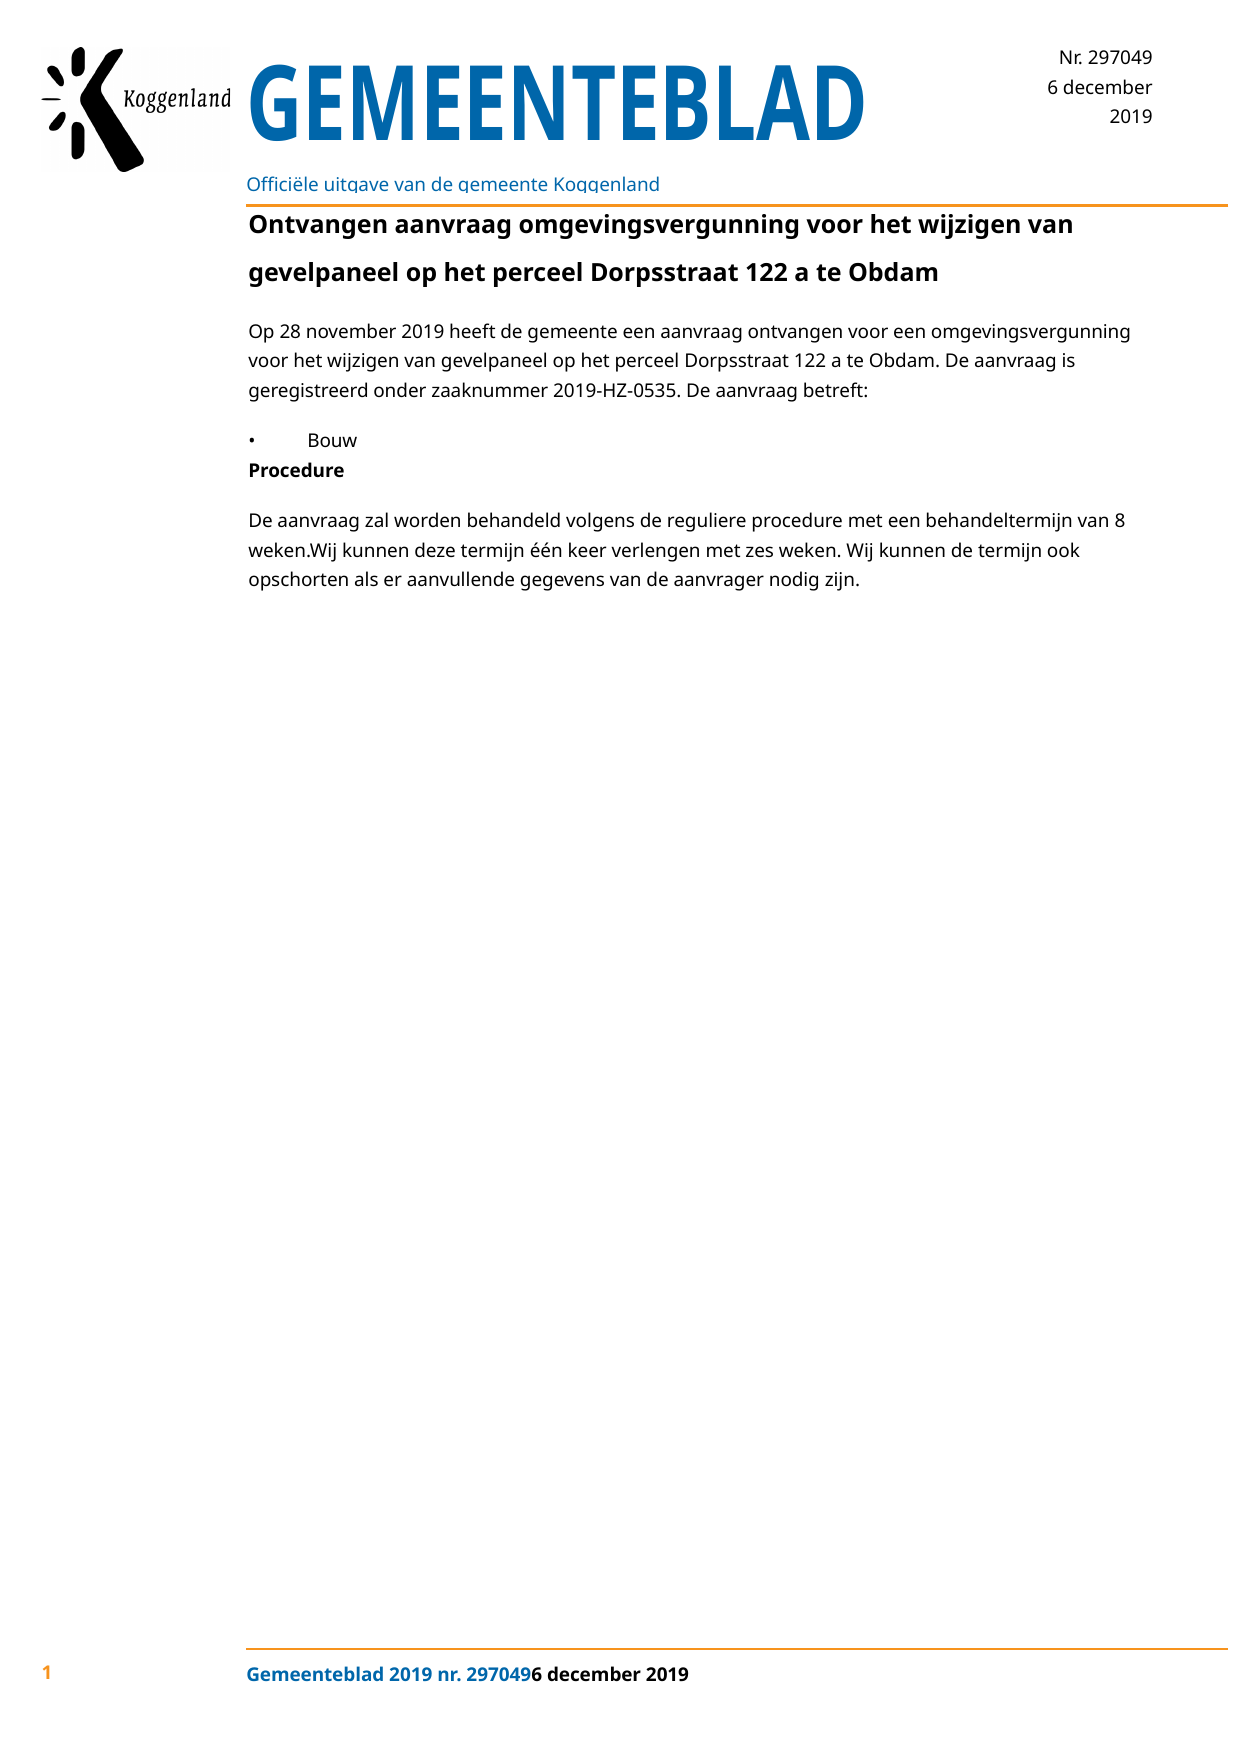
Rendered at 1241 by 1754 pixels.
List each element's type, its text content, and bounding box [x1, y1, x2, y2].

text Op 28 november 2019 heeft de gemeente een aanvraag ontvangen voor een omgevingsvergunning voor het wijzigen van gevelpaneel op het perceel Dorpsstraat 122 a te Obdam. De aanvraag is geregistreerd onder zaaknummer 2019-HZ-0535. De aanvraag betreft: [248, 318, 1152, 403]
list Bouw [248, 427, 1152, 453]
text Ontvangen aanvraag omgevingsvergunning voor het wijzigen van gevelpaneel op het perceel Dorpsstraat 122 a te Obdam [248, 207, 1152, 288]
text De aanvraag zal worden behandeld volgens de reguliere procedure met een behandeltermijn van 8 weken.Wij kunnen deze termijn één keer verlengen met zes weken. Wij kunnen de termijn ook opschorten als er aanvullende gegevens van de aanvrager nodig zijn. [248, 507, 1152, 592]
text Procedure [248, 457, 1152, 483]
picture [41, 47, 231, 172]
